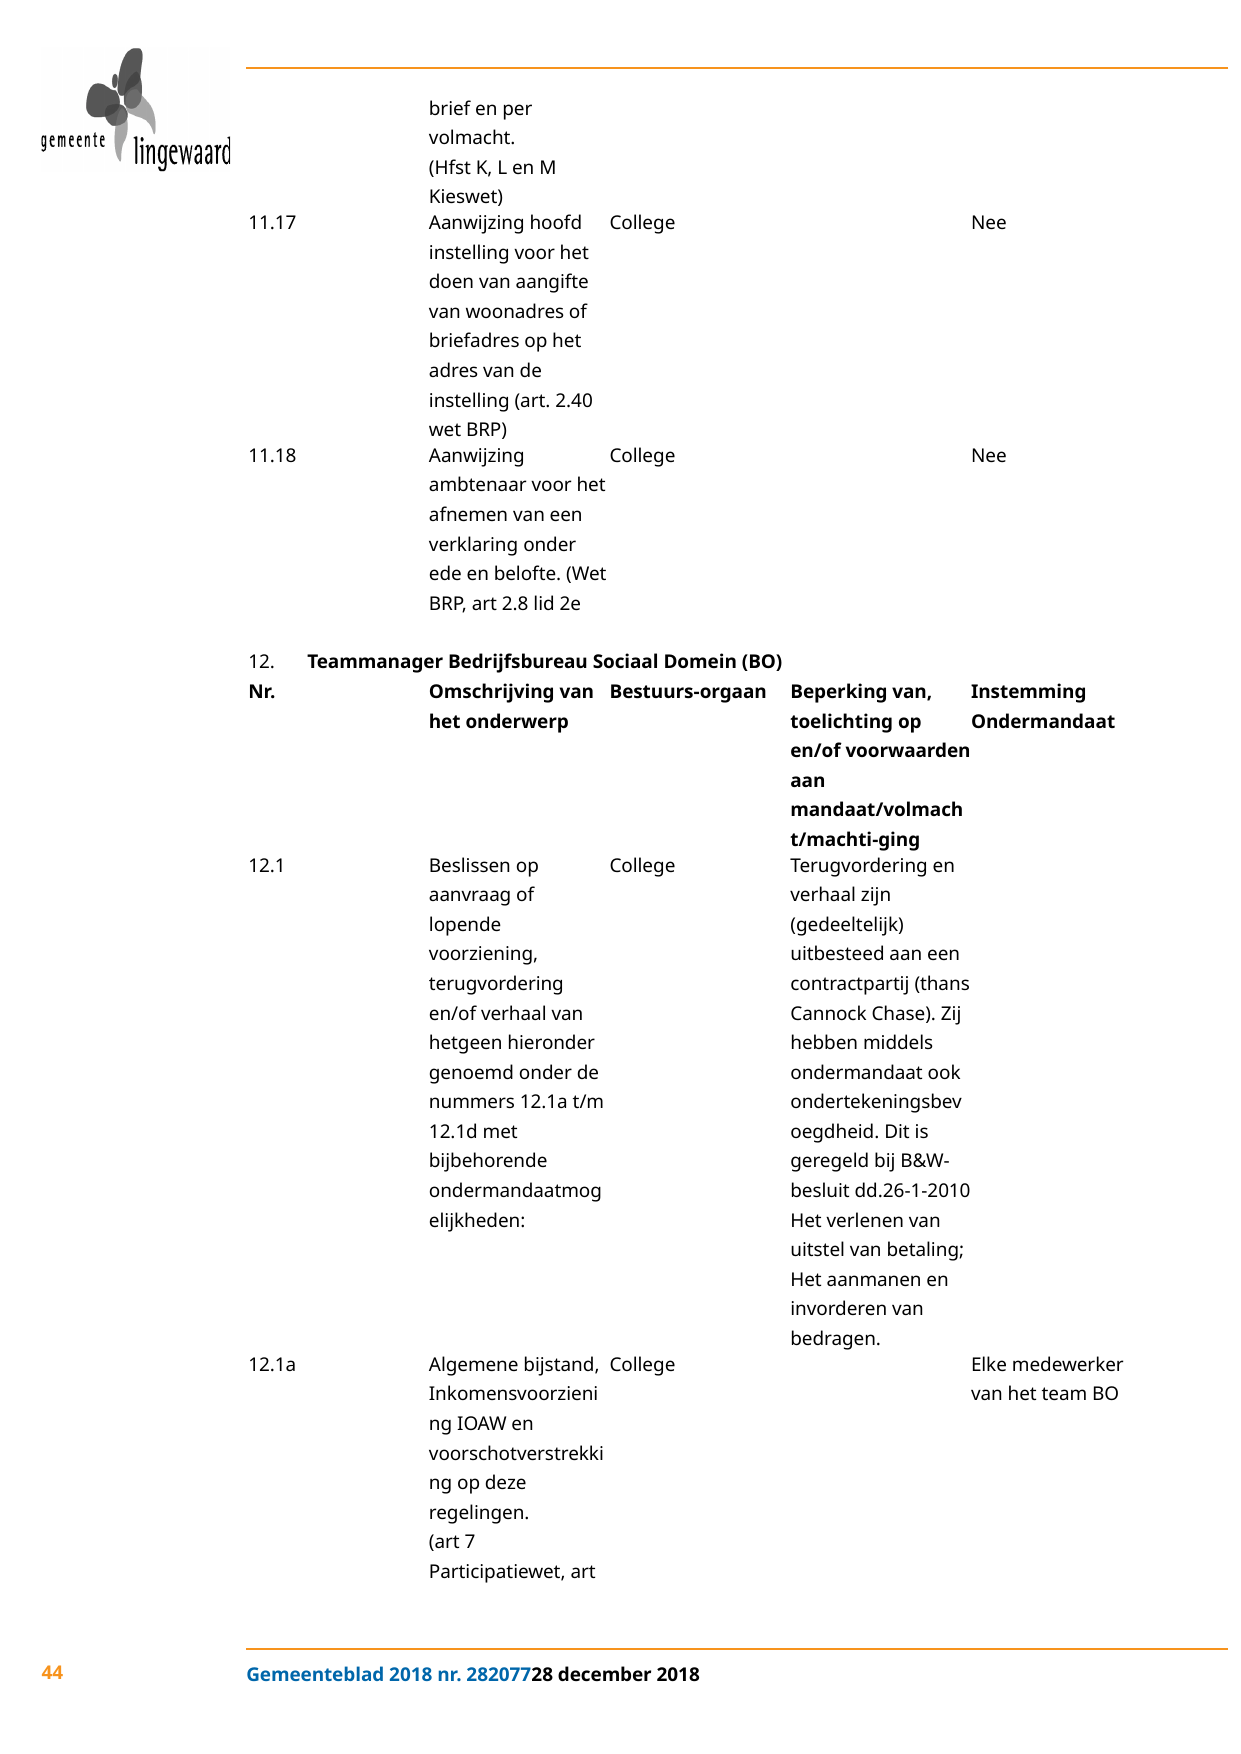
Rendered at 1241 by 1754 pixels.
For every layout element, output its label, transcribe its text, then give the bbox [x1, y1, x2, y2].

table_cell Aanwijzing hoofd instelling voor het doen van aangifte van woonadres of briefadres op het adres van de instelling (art. 2.40 wet BRP) [429, 209, 609, 442]
table_cell [790, 1351, 971, 1584]
table_cell 12.1 [248, 852, 429, 1351]
table_cell Beslissen op aanvraag of lopende voorziening, terugvordering en/of verhaal van hetgeen hieronder genoemd onder de nummers 12.1a t/m 12.1d met bijbehorende ondermandaatmogelijkheden: [429, 852, 609, 1351]
table_cell Aanwijzing ambtenaar voor het afnemen van een verklaring onder ede en belofte. (Wet BRP, art 2.8 lid 2e [429, 442, 609, 616]
table_header Beperking van, toelichting op en/of voorwaarden aan mandaat/volmacht/machti-ging [790, 678, 971, 852]
table_cell Algemene bijstand, Inkomensvoorziening IOAW en voorschotverstrekking op deze regelingen. (art 7 Participatiewet, art [429, 1351, 609, 1584]
table_cell [971, 95, 1152, 209]
table_cell College [609, 209, 790, 442]
table_cell 12.1a [248, 1351, 429, 1584]
table_cell Elke medewerker van het team BO [971, 1351, 1152, 1584]
table_cell Nee [971, 442, 1152, 616]
table_cell [971, 852, 1152, 1351]
table_cell [790, 209, 971, 442]
table_cell Nee [971, 209, 1152, 442]
table_cell 11.17 [248, 209, 429, 442]
table_cell brief en per volmacht. (Hfst K, L en M Kieswet) [429, 95, 609, 209]
table_cell [609, 95, 790, 209]
table_cell Terugvordering en verhaal zijn (gedeeltelijk) uitbesteed aan een contractpartij (thans Cannock Chase). Zij hebben middels ondermandaat ook ondertekeningsbevoegdheid. Dit is geregeld bij B&W-besluit dd.26-1-2010 Het verlenen van uitstel van betaling; Het aanmanen en invorderen van bedragen. [790, 852, 971, 1351]
table_cell College [609, 852, 790, 1351]
table_cell 11.18 [248, 442, 429, 616]
table_cell College [609, 442, 790, 616]
table_header Nr. [248, 678, 429, 852]
table_header Instemming Ondermandaat [971, 678, 1152, 852]
table_cell [248, 95, 429, 209]
table_header Bestuurs-orgaan [609, 678, 790, 852]
list Teammanager Bedrijfsbureau Sociaal Domein (BO) [248, 648, 1152, 674]
table_cell College [609, 1351, 790, 1584]
table_header Omschrijving van het onderwerp [429, 678, 609, 852]
picture [41, 47, 231, 172]
table_cell [790, 95, 971, 209]
table_cell [790, 442, 971, 616]
